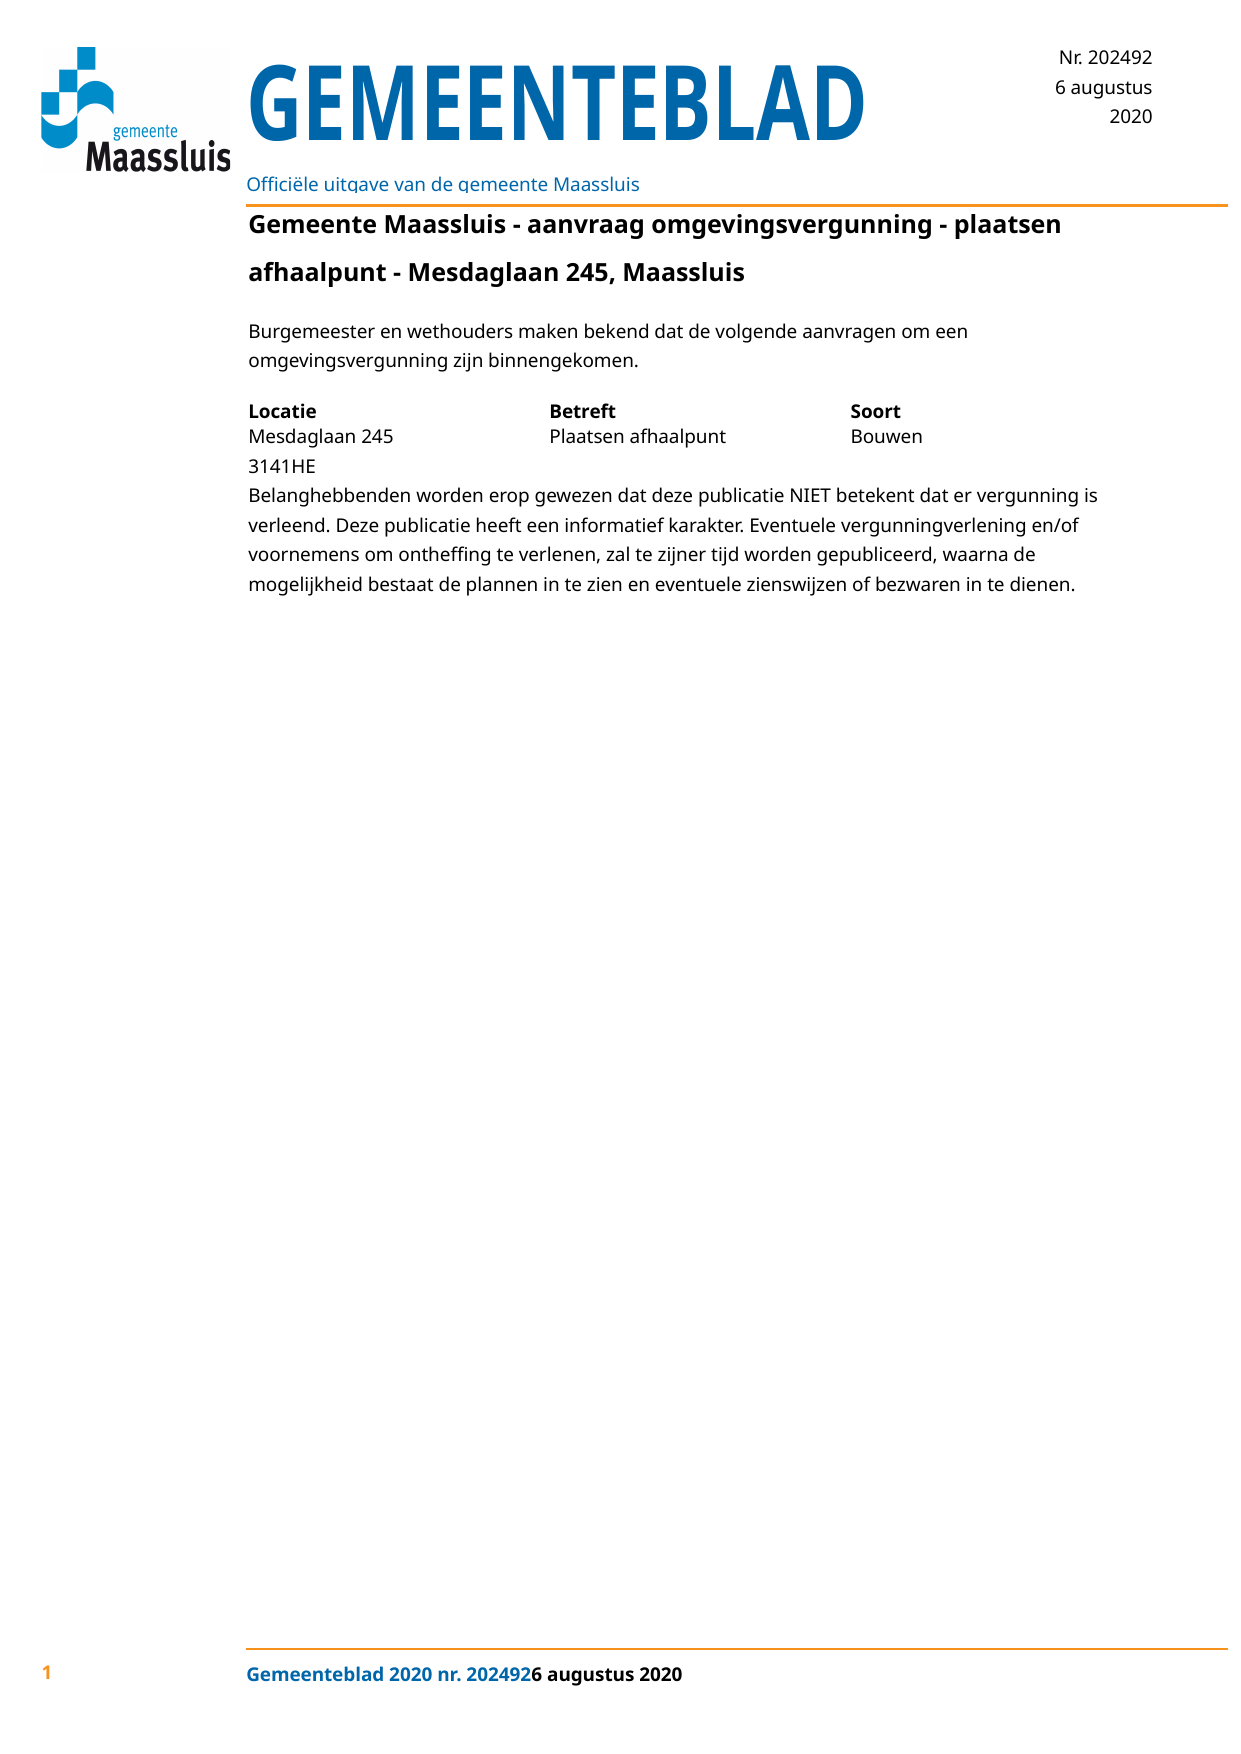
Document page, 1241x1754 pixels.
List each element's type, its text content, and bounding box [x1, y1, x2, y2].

picture [41, 47, 77, 92]
table_header Betreft [549, 398, 850, 424]
text Belanghebbenden worden erop gewezen dat deze publicatie NIET betekent dat er vergunning is verleend. Deze publicatie heeft een informatief karakter. Eventuele vergunningverlening en/of voornemens om ontheffing te verlenen, zal te zijner tijd worden gepubliceerd, waarna de mogelijkheid bestaat de plannen in te zien en eventuele zienswijzen of bezwaren in te dienen. [248, 482, 1152, 597]
text Burgemeester en wethouders maken bekend dat de volgende aanvragen om een omgevingsvergunning zijn binnengekomen. [248, 318, 1152, 373]
table_header Soort [850, 398, 1152, 424]
table_cell Bouwen [850, 424, 1152, 479]
table_cell Plaatsen afhaalpunt [549, 424, 850, 479]
table_cell Mesdaglaan 245 3141HE [248, 424, 549, 479]
picture [41, 47, 231, 172]
table_header Locatie [248, 398, 549, 424]
text Gemeente Maassluis - aanvraag omgevingsvergunning - plaatsen afhaalpunt - Mesdaglaan 245, Maassluis [248, 207, 1152, 288]
